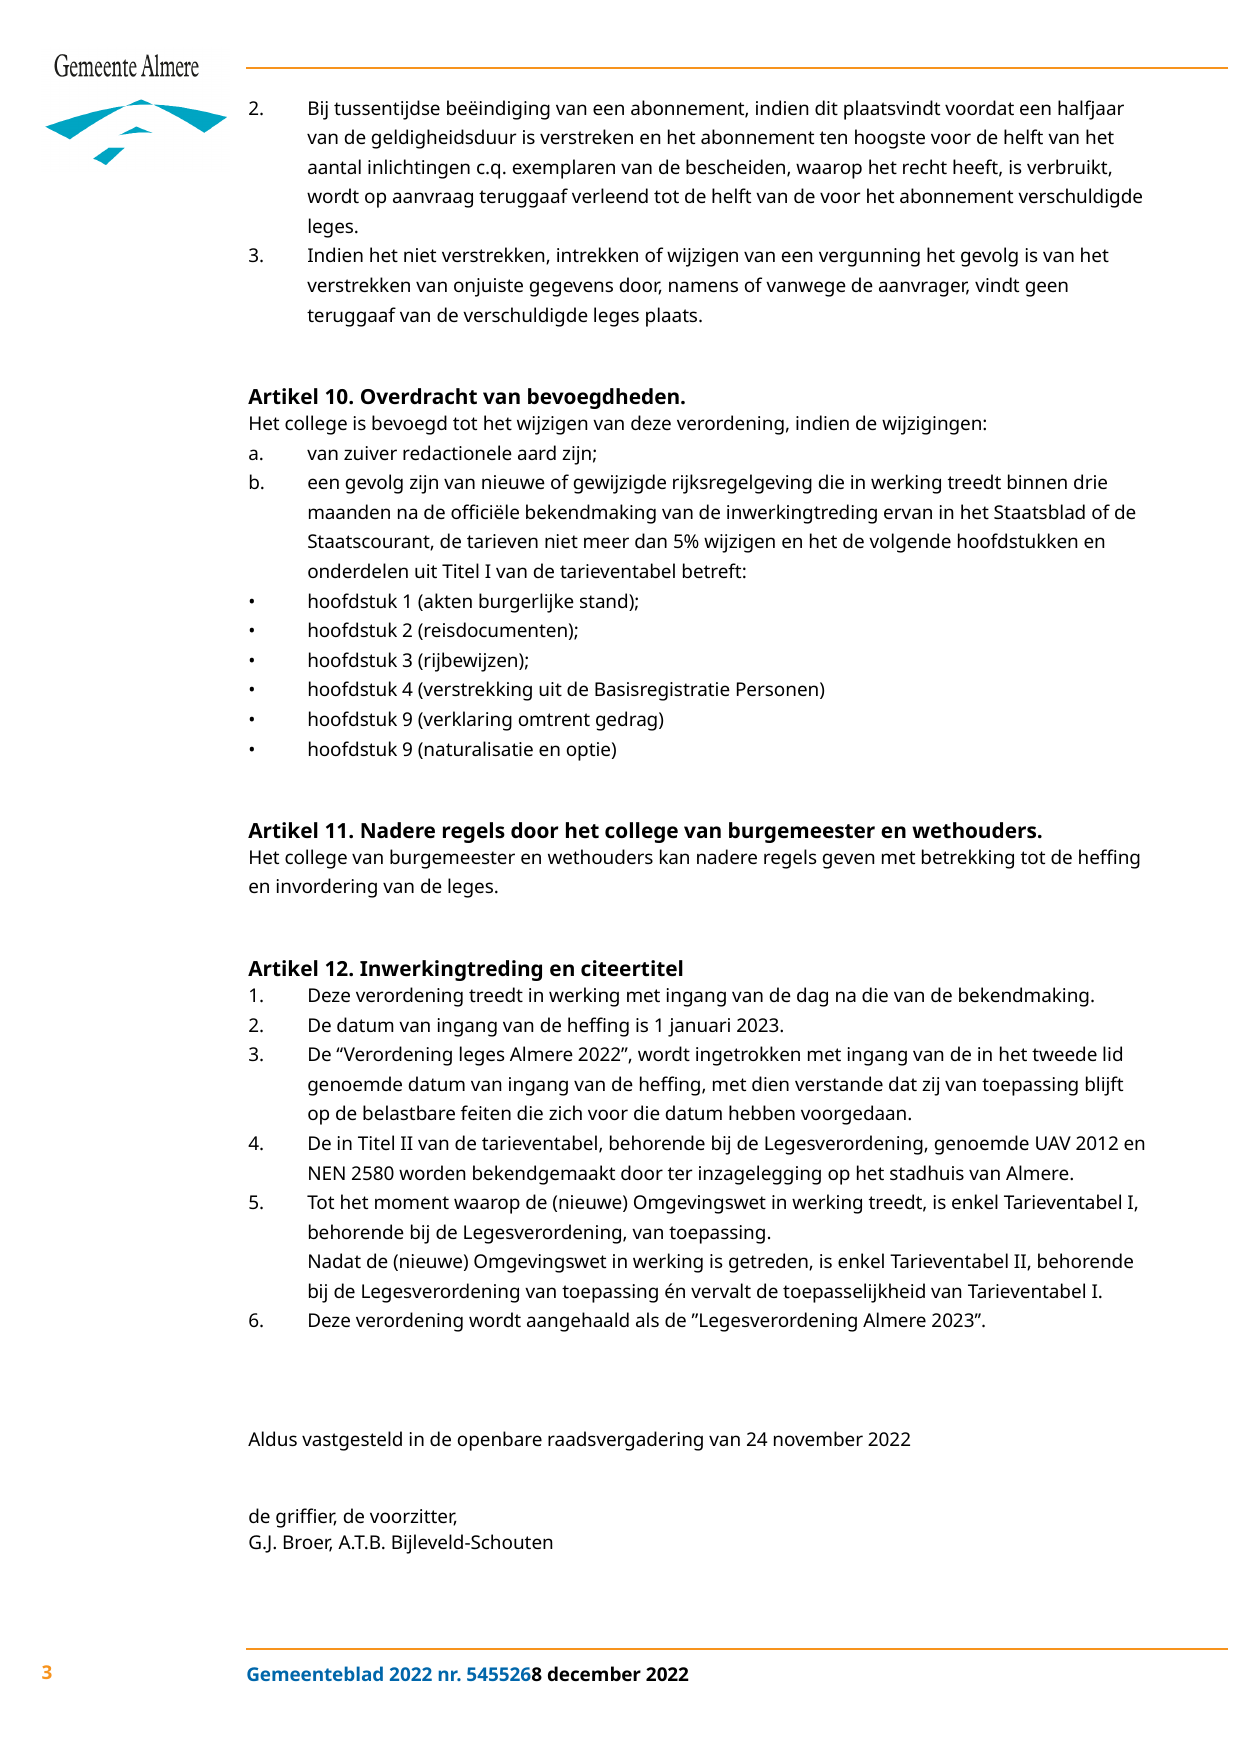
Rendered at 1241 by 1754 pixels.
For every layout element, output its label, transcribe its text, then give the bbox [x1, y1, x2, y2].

text G.J. Broer, A.T.B. Bijleveld-Schouten [248, 1529, 1152, 1554]
text Artikel 11. Nadere regels door het college van burgemeester en wethouders. [248, 816, 1152, 844]
list hoofdstuk 9 (verklaring omtrent gedrag) [248, 706, 1152, 732]
text de griffier, de voorzitter, [248, 1503, 1152, 1529]
list Bij tussentijdse beëindiging van een abonnement, indien dit plaatsvindt voordat een halfjaar van de geldigheidsduur is verstreken en het abonnement ten hoogste voor de helft van het aantal inlichtingen c.q. exemplaren van de bescheiden, waarop het recht heeft, is verbruikt, wordt op aanvraag teruggaaf verleend tot de helft van de voor het abonnement verschuldigde leges. [248, 95, 1152, 239]
list hoofdstuk 9 (naturalisatie en optie) [248, 736, 1152, 761]
list Tot het moment waarop de (nieuwe) Omgevingswet in werking treedt, is enkel Tarieventabel I, behorende bij de Legesverordening, van toepassing. [248, 1189, 1152, 1244]
list Deze verordening treedt in werking met ingang van de dag na die van de bekendmaking. [248, 982, 1152, 1008]
text Artikel 10. Overdracht van bevoegdheden. [248, 382, 1152, 410]
picture [41, 47, 231, 172]
list hoofdstuk 3 (rijbewijzen); [248, 647, 1152, 673]
list een gevolg zijn van nieuwe of gewijzigde rijksregelgeving die in werking treedt binnen drie maanden na de officiële bekendmaking van de inwerkingtreding ervan in het Staatsblad of de Staatscourant, de tarieven niet meer dan 5% wijzigen en het de volgende hoofdstukken en onderdelen uit Titel I van de tarieventabel betreft: [248, 469, 1152, 584]
list hoofdstuk 1 (akten burgerlijke stand); [248, 588, 1152, 613]
list De datum van ingang van de heffing is 1 januari 2023. [248, 1012, 1152, 1037]
text Het college van burgemeester en wethouders kan nadere regels geven met betrekking tot de heffing en invordering van de leges. [248, 844, 1152, 899]
text Het college is bevoegd tot het wijzigen van deze verordening, indien de wijzigingen: [248, 410, 1152, 436]
list van zuiver redactionele aard zijn; [248, 440, 1152, 466]
list Indien het niet verstrekken, intrekken of wijzigen van een vergunning het gevolg is van het verstrekken van onjuiste gegevens door, namens of vanwege de aanvrager, vindt geen teruggaaf van de verschuldigde leges plaats. [248, 243, 1152, 328]
text Aldus vastgesteld in de openbare raadsvergadering van 24 november 2022 [248, 1426, 1152, 1452]
list hoofdstuk 4 (verstrekking uit de Basisregistratie Personen) [248, 677, 1152, 702]
list De “Verordening leges Almere 2022”, wordt ingetrokken met ingang van de in het tweede lid genoemde datum van ingang van de heffing, met dien verstande dat zij van toepassing blijft op de belastbare feiten die zich voor die datum hebben voorgedaan. [248, 1041, 1152, 1126]
list hoofdstuk 2 (reisdocumenten); [248, 617, 1152, 643]
list Deze verordening wordt aangehaald als de ”Legesverordening Almere 2023’’. [248, 1308, 1152, 1333]
list De in Titel II van de tarieventabel, behorende bij de Legesverordening, genoemde UAV 2012 en NEN 2580 worden bekendgemaakt door ter inzagelegging op het stadhuis van Almere. [248, 1130, 1152, 1185]
text Artikel 12. Inwerkingtreding en citeertitel [248, 954, 1152, 982]
list Nadat de (nieuwe) Omgevingswet in werking is getreden, is enkel Tarieventabel II, behorende bij de Legesverordening van toepassing én vervalt de toepasselijkheid van Tarieventabel I. [248, 1248, 1152, 1304]
